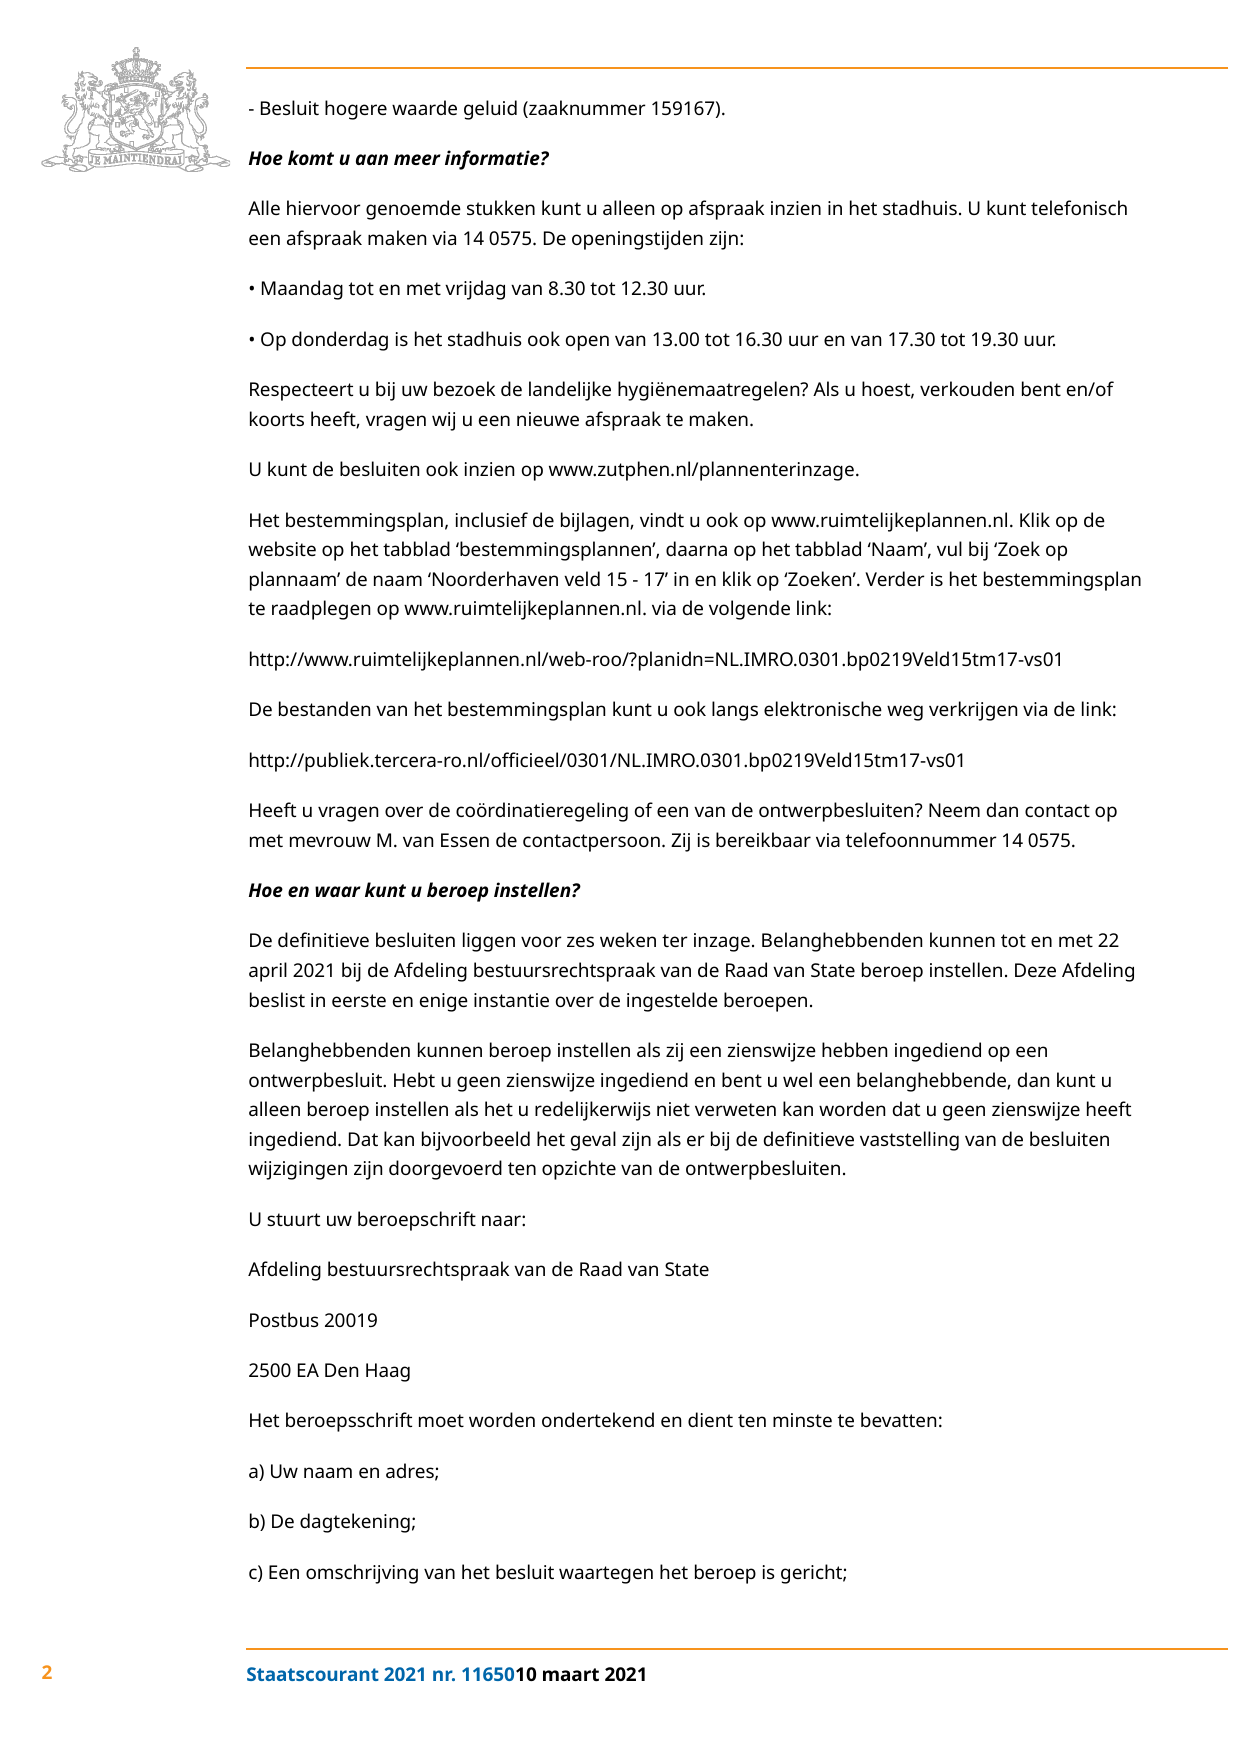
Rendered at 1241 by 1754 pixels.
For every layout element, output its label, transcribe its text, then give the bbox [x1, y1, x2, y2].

text Respecteert u bij uw bezoek de landelijke hygiënemaatregelen? Als u hoest, verkouden bent en/of koorts heeft, vragen wij u een nieuwe afspraak te maken. [248, 376, 1152, 432]
text Het bestemmingsplan, inclusief de bijlagen, vindt u ook op www.ruimtelijkeplannen.nl. Klik op de website op het tabblad ‘bestemmingsplannen’, daarna op het tabblad ‘Naam’, vul bij ‘Zoek op plannaam’ de naam ‘Noorderhaven veld 15 - 17’ in en klik op ‘Zoeken’. Verder is het bestemmingsplan te raadplegen op www.ruimtelijkeplannen.nl. via de volgende link: [248, 507, 1152, 621]
text Afdeling bestuursrechtspraak van de Raad van State [248, 1256, 1152, 1282]
text - Besluit hogere waarde geluid (zaaknummer 159167). [248, 95, 1152, 121]
text c) Een omschrijving van het besluit waartegen het beroep is gericht; [248, 1559, 1152, 1585]
text Het beroepsschrift moet worden ondertekend en dient ten minste te bevatten: [248, 1408, 1152, 1433]
text U kunt de besluiten ook inzien op www.zutphen.nl/plannenterinzage. [248, 456, 1152, 482]
text • Op donderdag is het stadhuis ook open van 13.00 tot 16.30 uur en van 17.30 tot 19.30 uur. [248, 326, 1152, 352]
text 2500 EA Den Haag [248, 1357, 1152, 1383]
text a) Uw naam en adres; [248, 1458, 1152, 1484]
text • Maandag tot en met vrijdag van 8.30 tot 12.30 uur. [248, 276, 1152, 301]
text Hoe komt u aan meer informatie? [248, 145, 1152, 171]
text http://www.ruimtelijkeplannen.nl/web-roo/?planidn=NL.IMRO.0301.bp0219Veld15tm17-vs01 [248, 646, 1152, 672]
text U stuurt uw beroepschrift naar: [248, 1206, 1152, 1232]
picture [41, 47, 231, 172]
text De definitieve besluiten liggen voor zes weken ter inzage. Belanghebbenden kunnen tot en met 22 april 2021 bij de Afdeling bestuursrechtspraak van de Raad van State beroep instellen. Deze Afdeling beslist in eerste en enige instantie over de ingestelde beroepen. [248, 928, 1152, 1013]
text Hoe en waar kunt u beroep instellen? [248, 877, 1152, 903]
text b) De dagtekening; [248, 1508, 1152, 1534]
text http://publiek.tercera-ro.nl/officieel/0301/NL.IMRO.0301.bp0219Veld15tm17-vs01 [248, 747, 1152, 773]
text Alle hiervoor genoemde stukken kunt u alleen op afspraak inzien in het stadhuis. U kunt telefonisch een afspraak maken via 14 0575. De openingstijden zijn: [248, 196, 1152, 251]
text Belanghebbenden kunnen beroep instellen als zij een zienswijze hebben ingediend op een ontwerpbesluit. Hebt u geen zienswijze ingediend en bent u wel een belanghebbende, dan kunt u alleen beroep instellen als het u redelijkerwijs niet verweten kan worden dat u geen zienswijze heeft ingediend. Dat kan bijvoorbeeld het geval zijn als er bij de definitieve vaststelling van de besluiten wijzigingen zijn doorgevoerd ten opzichte van de ontwerpbesluiten. [248, 1037, 1152, 1181]
text De bestanden van het bestemmingsplan kunt u ook langs elektronische weg verkrijgen via de link: [248, 696, 1152, 722]
text Postbus 20019 [248, 1307, 1152, 1333]
text Heeft u vragen over de coördinatieregeling of een van de ontwerpbesluiten? Neem dan contact op met mevrouw M. van Essen de contactpersoon. Zij is bereikbaar via telefoonnummer 14 0575. [248, 797, 1152, 853]
